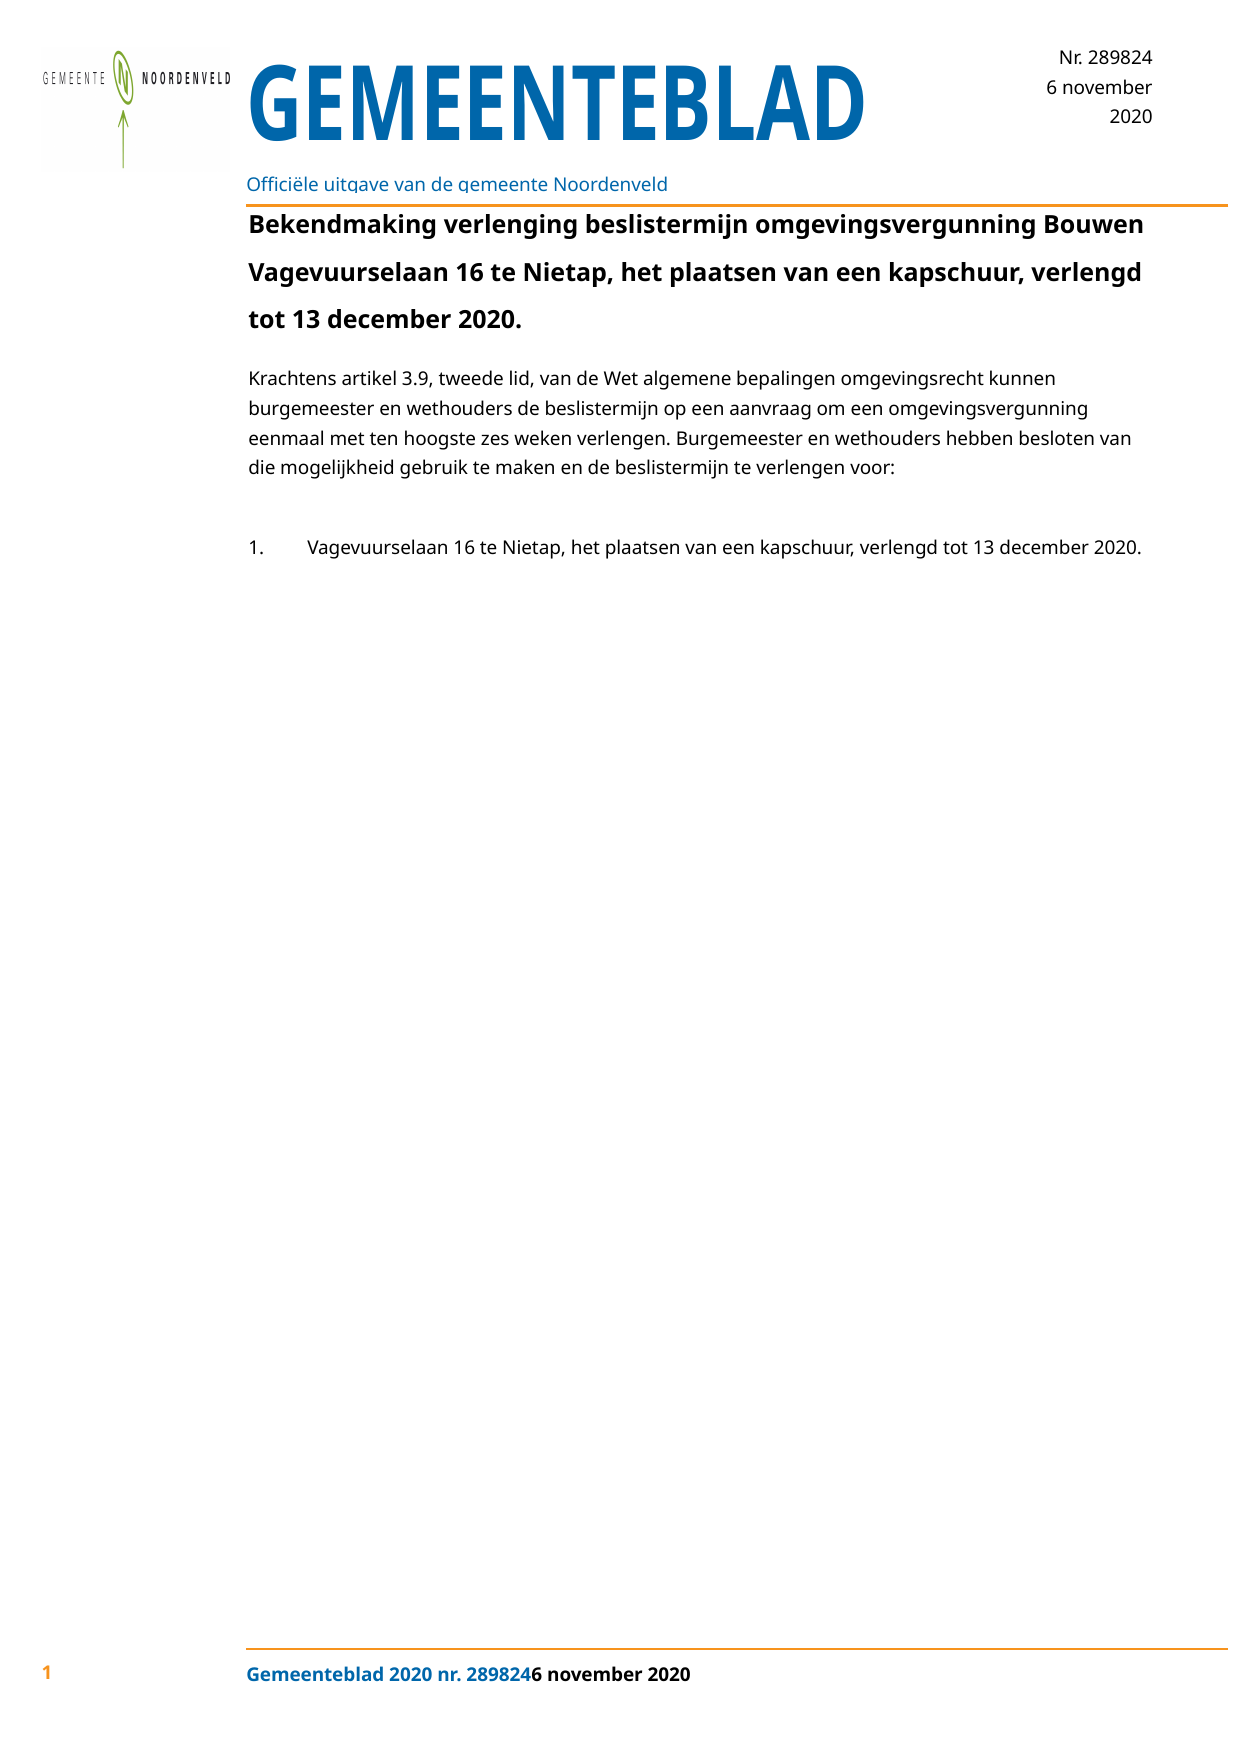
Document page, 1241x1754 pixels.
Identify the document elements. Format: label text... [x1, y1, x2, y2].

text Krachtens artikel 3.9, tweede lid, van de Wet algemene bepalingen omgevingsrecht kunnen burgemeester en wethouders de beslistermijn op een aanvraag om een omgevingsvergunning eenmaal met ten hoogste zes weken verlengen. Burgemeester en wethouders hebben besloten van die mogelijkheid gebruik te maken en de beslistermijn te verlengen voor: [248, 366, 1152, 480]
text Bekendmaking verlenging beslistermijn omgevingsvergunning Bouwen Vagevuurselaan 16 te Nietap, het plaatsen van een kapschuur, verlengd tot 13 december 2020. [248, 207, 1152, 336]
picture [41, 47, 231, 172]
list Vagevuurselaan 16 te Nietap, het plaatsen van een kapschuur, verlengd tot 13 december 2020. [248, 534, 1152, 560]
